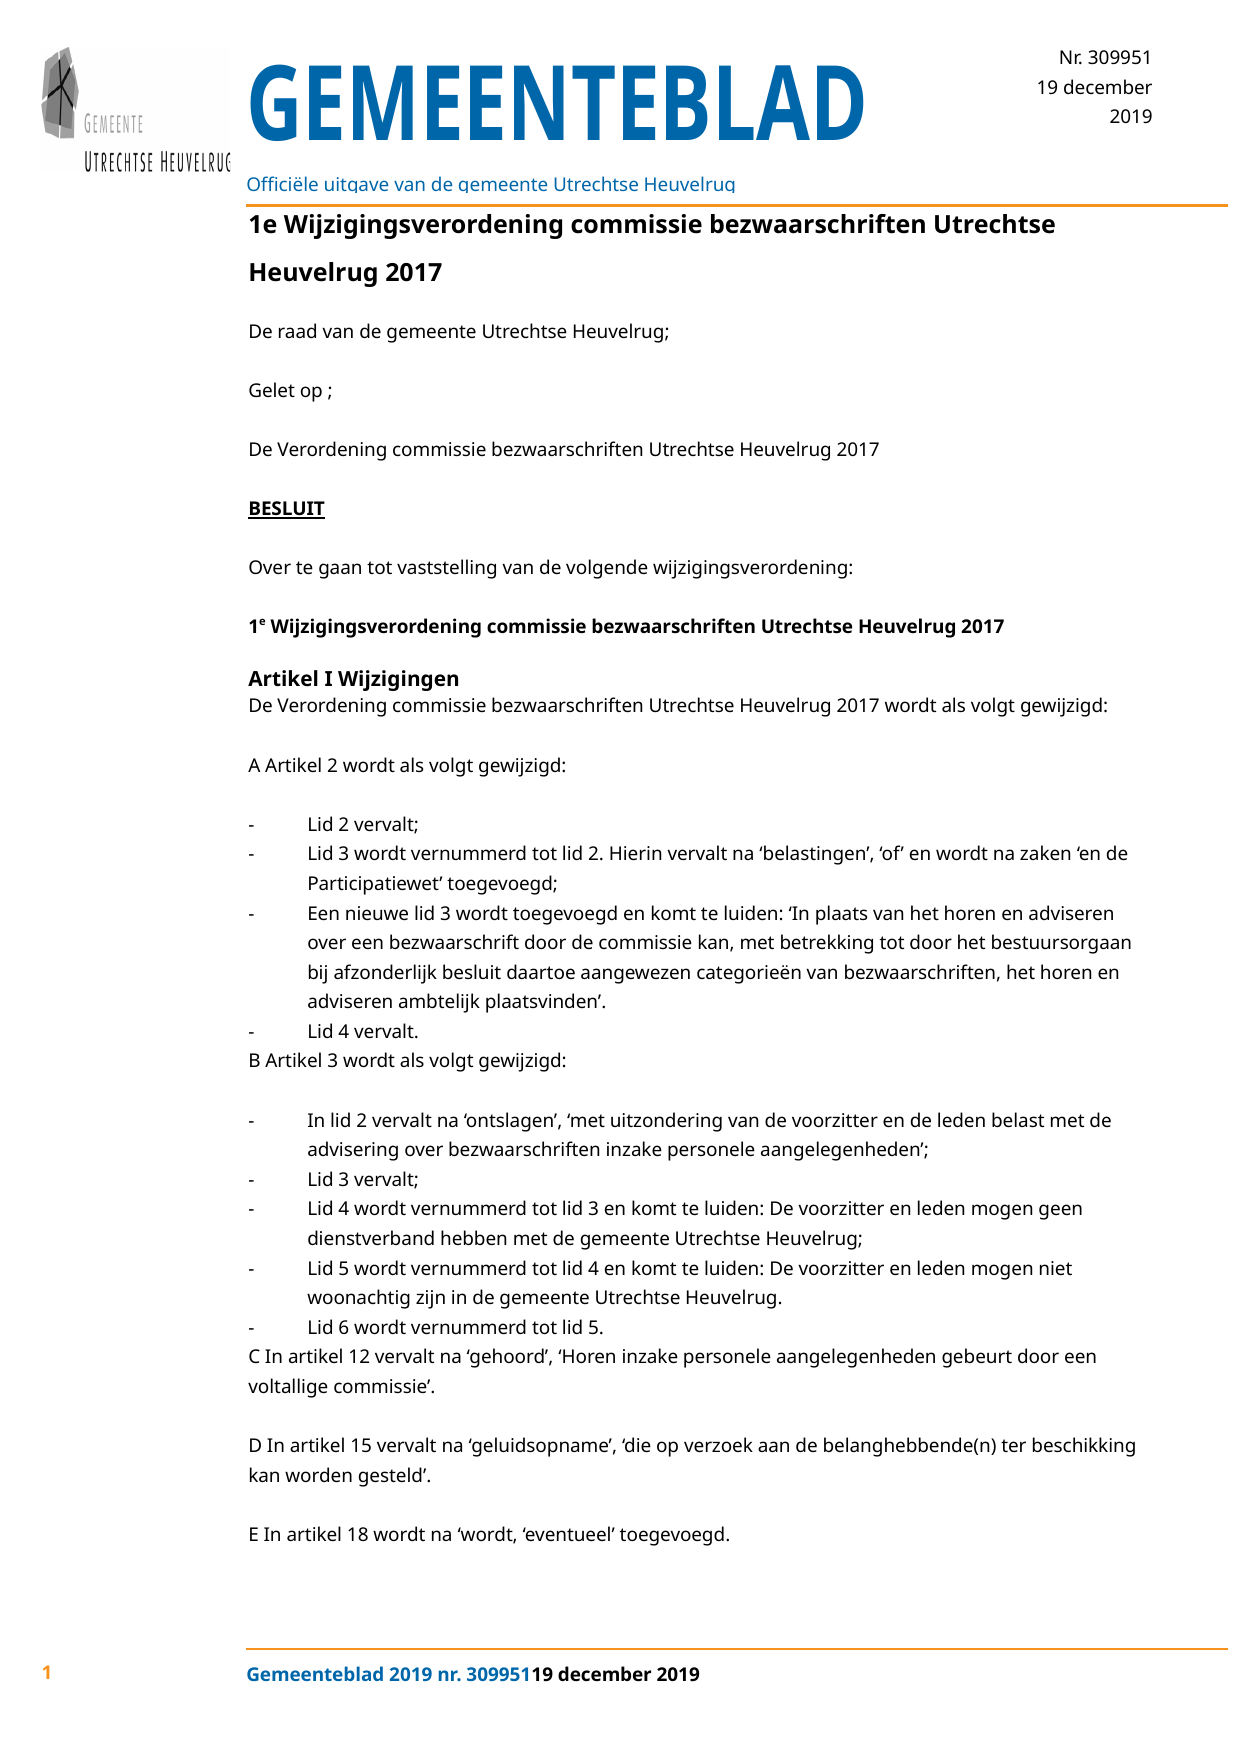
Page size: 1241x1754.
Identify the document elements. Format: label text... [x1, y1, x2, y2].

text E In artikel 18 wordt na ‘wordt, ‘eventueel’ toegevoegd. [248, 1521, 1152, 1547]
text Artikel I Wijzigingen [248, 664, 1152, 693]
list In lid 2 vervalt na ‘ontslagen’, ‘met uitzondering van de voorzitter en de leden belast met de advisering over bezwaarschriften inzake personele aangelegenheden’; [248, 1107, 1152, 1162]
text De raad van de gemeente Utrechtse Heuvelrug; [248, 318, 1152, 344]
text C In artikel 12 vervalt na ‘gehoord’, ‘Horen inzake personele aangelegenheden gebeurt door een voltallige commissie’. [248, 1343, 1152, 1399]
text De Verordening commissie bezwaarschriften Utrechtse Heuvelrug 2017 [248, 436, 1152, 462]
text B Artikel 3 wordt als volgt gewijzigd: [248, 1048, 1152, 1073]
list Lid 2 vervalt; [248, 811, 1152, 837]
text D In artikel 15 vervalt na ‘geluidsopname’, ‘die op verzoek aan de belanghebbende(n) ter beschikking kan worden gesteld’. [248, 1432, 1152, 1487]
text A Artikel 2 wordt als volgt gewijzigd: [248, 752, 1152, 777]
list Een nieuwe lid 3 wordt toegevoegd en komt te luiden: ‘In plaats van het horen en adviseren over een bezwaarschrift door de commissie kan, met betrekking tot door het bestuursorgaan bij afzonderlijk besluit daartoe aangewezen categorieën van bezwaarschriften, het horen en adviseren ambtelijk plaatsvinden’. [248, 900, 1152, 1014]
text Gelet op ; [248, 377, 1152, 403]
list Lid 3 vervalt; [248, 1166, 1152, 1192]
text BESLUIT [248, 495, 1152, 521]
list Lid 4 vervalt. [248, 1018, 1152, 1044]
list Lid 3 wordt vernummerd tot lid 2. Hierin vervalt na ‘belastingen’, ‘of’ en wordt na zaken ‘en de Participatiewet’ toegevoegd; [248, 841, 1152, 896]
text De Verordening commissie bezwaarschriften Utrechtse Heuvelrug 2017 wordt als volgt gewijzigd: [248, 693, 1152, 718]
list Lid 6 wordt vernummerd tot lid 5. [248, 1314, 1152, 1339]
list Lid 5 wordt vernummerd tot lid 4 en komt te luiden: De voorzitter en leden mogen niet woonachtig zijn in de gemeente Utrechtse Heuvelrug. [248, 1255, 1152, 1310]
text Over te gaan tot vaststelling van de volgende wijzigingsverordening: [248, 554, 1152, 580]
picture [41, 47, 231, 172]
text 1e Wijzigingsverordening commissie bezwaarschriften Utrechtse Heuvelrug 2017 [248, 614, 1152, 639]
list Lid 4 wordt vernummerd tot lid 3 en komt te luiden: De voorzitter en leden mogen geen dienstverband hebben met de gemeente Utrechtse Heuvelrug; [248, 1196, 1152, 1251]
text 1e Wijzigingsverordening commissie bezwaarschriften Utrechtse Heuvelrug 2017 [248, 207, 1152, 288]
